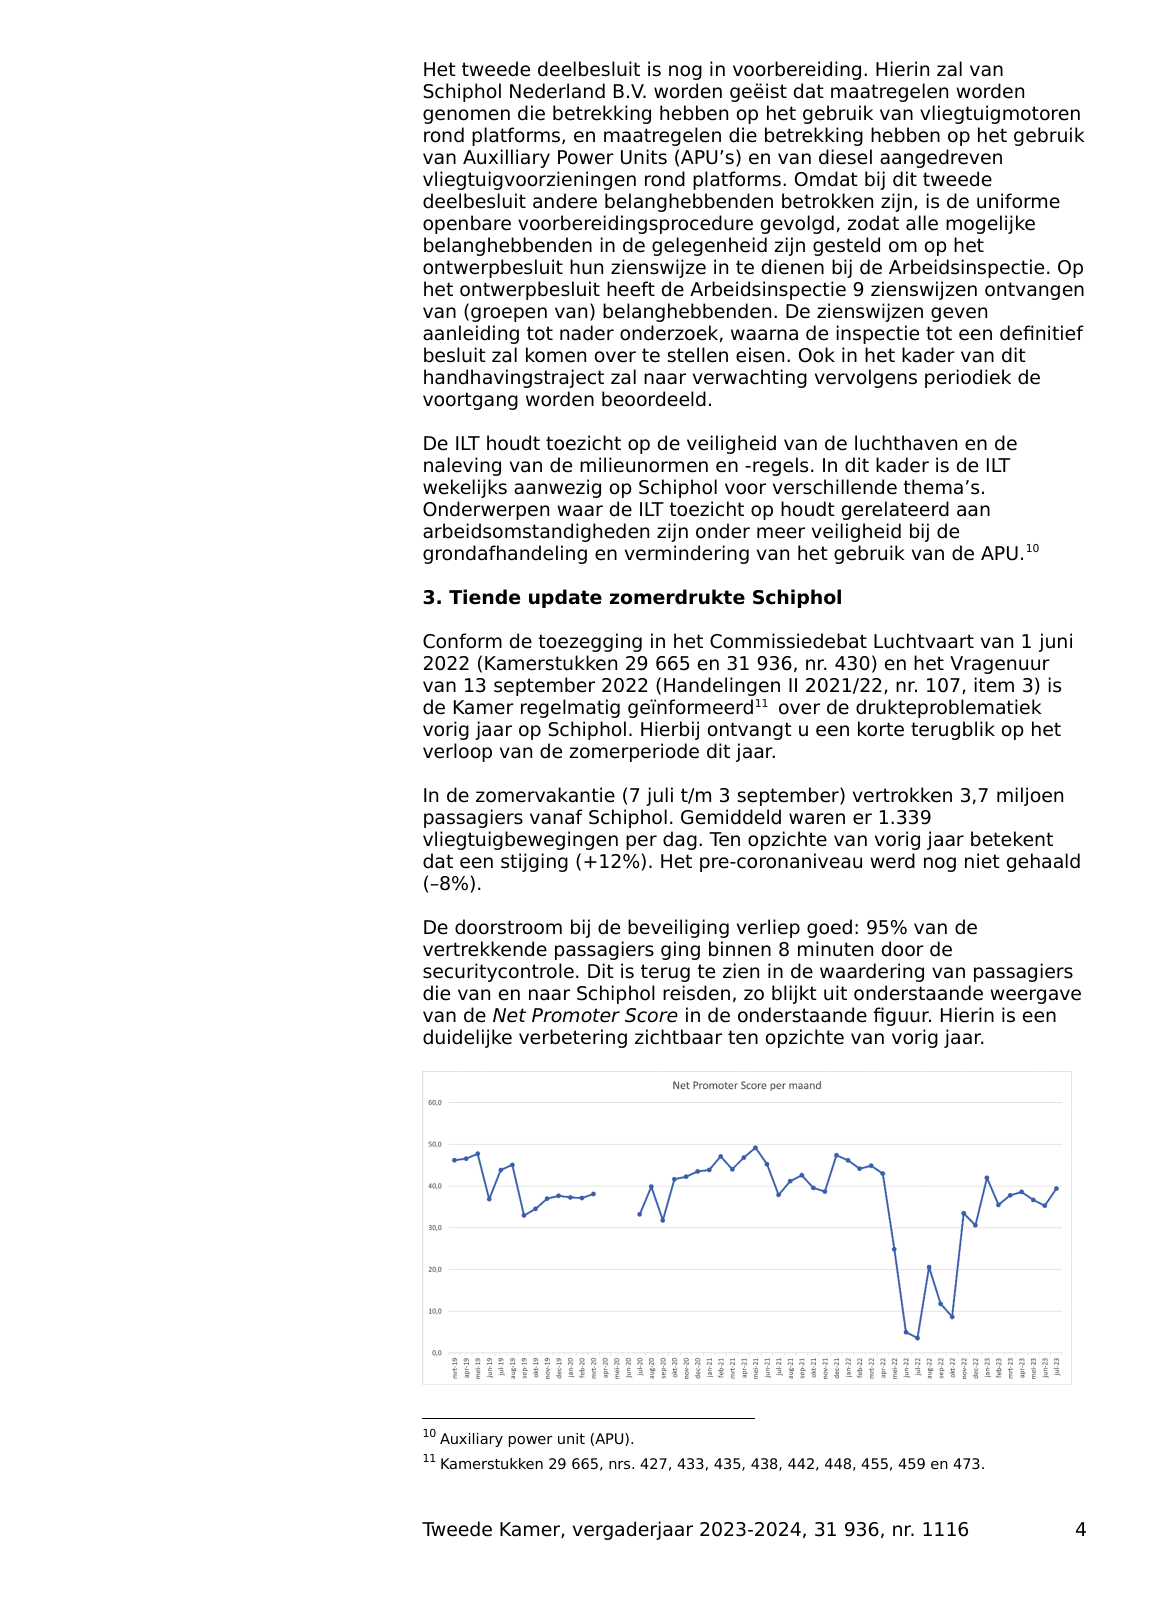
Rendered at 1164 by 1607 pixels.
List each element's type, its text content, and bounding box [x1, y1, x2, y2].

text De ILT houdt toezicht op de veiligheid van de luchthaven en de naleving van de milieunormen en -regels. In dit kader is de ILT wekelijks aanwezig op Schiphol voor verschillende thema’s. Onderwerpen waar de ILT toezicht op houdt gerelateerd aan arbeidsomstandigheden zijn onder meer veiligheid bij de grondafhandeling en vermindering van het gebruik van de APU. [422, 433, 1087, 565]
text Auxiliary power unit (APU). [422, 1427, 1087, 1449]
text Conform de toezegging in het Commissiedebat Luchtvaart van 1 juni 2022 (Kamerstukken 29 665 en 31 936, nr. 430) en het Vragenuur van 13 september 2022 (Handelingen II 2021/22, nr. 107, item 3) is de Kamer regelmatig geïnformeerd over de drukteproblematiek vorig jaar op Schiphol. Hierbij ontvangt u een korte terugblik op het verloop van de zomerperiode dit jaar. [422, 631, 1087, 763]
subtitle 3. Tiende update zomerdrukte Schiphol [422, 587, 1087, 609]
text De doorstroom bij de beveiliging verliep goed: 95% van de vertrekkende passagiers ging binnen 8 minuten door de securitycontrole. Dit is terug te zien in de waardering van passagiers die van en naar Schiphol reisden, zo blijkt uit onderstaande weergave van de Net Promoter Score in de onderstaande figuur. Hierin is een duidelijke verbetering zichtbaar ten opzichte van vorig jaar. [422, 917, 1087, 1049]
text Het tweede deelbesluit is nog in voorbereiding. Hierin zal van Schiphol Nederland B.V. worden geëist dat maatregelen worden genomen die betrekking hebben op het gebruik van vliegtuigmotoren rond platforms, en maatregelen die betrekking hebben op het gebruik van Auxilliary Power Units (APU’s) en van diesel aangedreven vliegtuigvoorzieningen rond platforms. Omdat bij dit tweede deelbesluit andere belanghebbenden betrokken zijn, is de uniforme openbare voorbereidingsprocedure gevolgd, zodat alle mogelijke belanghebbenden in de gelegenheid zijn gesteld om op het ontwerpbesluit hun zienswijze in te dienen bij de Arbeidsinspectie. Op het ontwerpbesluit heeft de Arbeidsinspectie 9 zienswijzen ontvangen van (groepen van) belanghebbenden. De zienswijzen geven aanleiding tot nader onderzoek, waarna de inspectie tot een definitief besluit zal komen over te stellen eisen. Ook in het kader van dit handhavingstraject zal naar verwachting vervolgens periodiek de voortgang worden beoordeeld. [422, 59, 1087, 411]
text In de zomervakantie (7 juli t/m 3 september) vertrokken 3,7 miljoen passagiers vanaf Schiphol. Gemiddeld waren er 1.339 vliegtuigbewegingen per dag. Ten opzichte van vorig jaar betekent dat een stijging (+12%). Het pre-coronaniveau werd nog niet gehaald (–8%). [422, 785, 1087, 895]
text Kamerstukken 29 665, nrs. 427, 433, 435, 438, 442, 448, 455, 459 en 473. [422, 1452, 1087, 1474]
picture [422, 1071, 1072, 1385]
